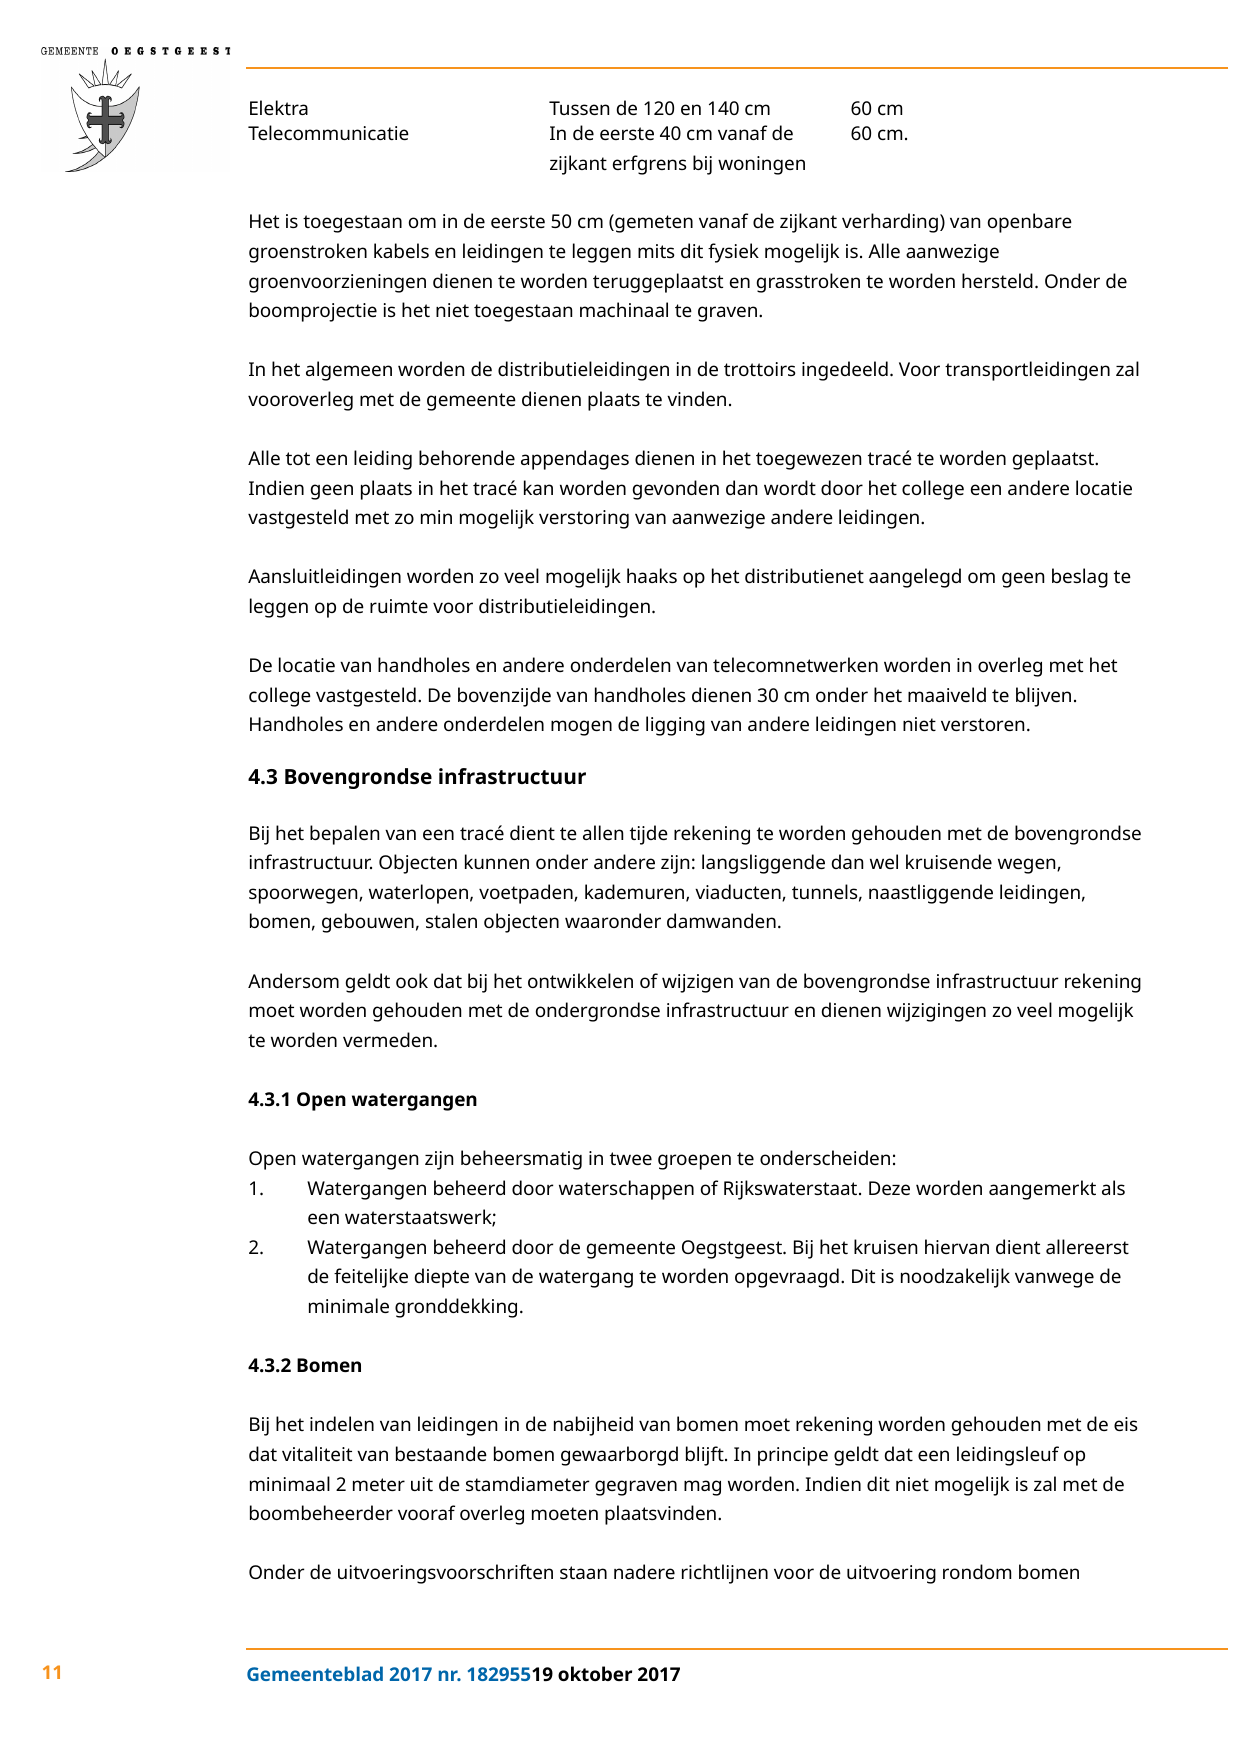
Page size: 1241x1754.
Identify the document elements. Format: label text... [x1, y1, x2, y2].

text Onder de uitvoeringsvoorschriften staan nadere richtlijnen voor de uitvoering rondom bomen [248, 1559, 1152, 1585]
text 4.3.2 Bomen [248, 1352, 1152, 1378]
text 4.3.1 Open watergangen [248, 1086, 1152, 1112]
text 4.3 Bovengrondse infrastructuur [248, 762, 1152, 790]
text Het is toegestaan om in de eerste 50 cm (gemeten vanaf de zijkant verharding) van openbare groenstroken kabels en leidingen te leggen mits dit fysiek mogelijk is. Alle aanwezige groenvoorzieningen dienen te worden teruggeplaatst en grasstroken te worden hersteld. Onder de boomprojectie is het niet toegestaan machinaal te graven. [248, 209, 1152, 323]
table_cell Telecommunicatie [248, 121, 549, 176]
table_cell Elektra [248, 95, 549, 121]
list Watergangen beheerd door de gemeente Oegstgeest. Bij het kruisen hiervan dient allereerst de feitelijke diepte van de watergang te worden opgevraagd. Dit is noodzakelijk vanwege de minimale gronddekking. [248, 1234, 1152, 1319]
text Alle tot een leiding behorende appendages dienen in het toegewezen tracé te worden geplaatst. Indien geen plaats in het tracé kan worden gevonden dan wordt door het college een andere locatie vastgesteld met zo min mogelijk verstoring van aanwezige andere leidingen. [248, 445, 1152, 530]
table_cell In de eerste 40 cm vanaf de zijkant erfgrens bij woningen [549, 121, 850, 176]
text Open watergangen zijn beheersmatig in twee groepen te onderscheiden: [248, 1145, 1152, 1171]
list Watergangen beheerd door waterschappen of Rijkswaterstaat. Deze worden aangemerkt als een waterstaatswerk; [248, 1175, 1152, 1230]
text Andersom geldt ook dat bij het ontwikkelen of wijzigen van de bovengrondse infrastructuur rekening moet worden gehouden met de ondergrondse infrastructuur en dienen wijzigingen zo veel mogelijk te worden vermeden. [248, 968, 1152, 1053]
table_cell Tussen de 120 en 140 cm [549, 95, 850, 121]
text De locatie van handholes en andere onderdelen van telecomnetwerken worden in overleg met het college vastgesteld. De bovenzijde van handholes dienen 30 cm onder het maaiveld te blijven. Handholes en andere onderdelen mogen de ligging van andere leidingen niet verstoren. [248, 652, 1152, 737]
text Bij het indelen van leidingen in de nabijheid van bomen moet rekening worden gehouden met de eis dat vitaliteit van bestaande bomen gewaarborgd blijft. In principe geldt dat een leidingsleuf op minimaal 2 meter uit de stamdiameter gegraven mag worden. Indien dit niet mogelijk is zal met de boombeheerder vooraf overleg moeten plaatsvinden. [248, 1412, 1152, 1526]
picture [41, 47, 231, 172]
text Bij het bepalen van een tracé dient te allen tijde rekening te worden gehouden met de bovengrondse infrastructuur. Objecten kunnen onder andere zijn: langsliggende dan wel kruisende wegen, spoorwegen, waterlopen, voetpaden, kademuren, viaducten, tunnels, naastliggende leidingen, bomen, gebouwen, stalen objecten waaronder damwanden. [248, 820, 1152, 934]
table_cell 60 cm [850, 95, 1152, 121]
table_cell 60 cm. [850, 121, 1152, 176]
text In het algemeen worden de distributieleidingen in de trottoirs ingedeeld. Voor transportleidingen zal vooroverleg met de gemeente dienen plaats te vinden. [248, 357, 1152, 412]
text Aansluitleidingen worden zo veel mogelijk haaks op het distributienet aangelegd om geen beslag te leggen op de ruimte voor distributieleidingen. [248, 564, 1152, 619]
